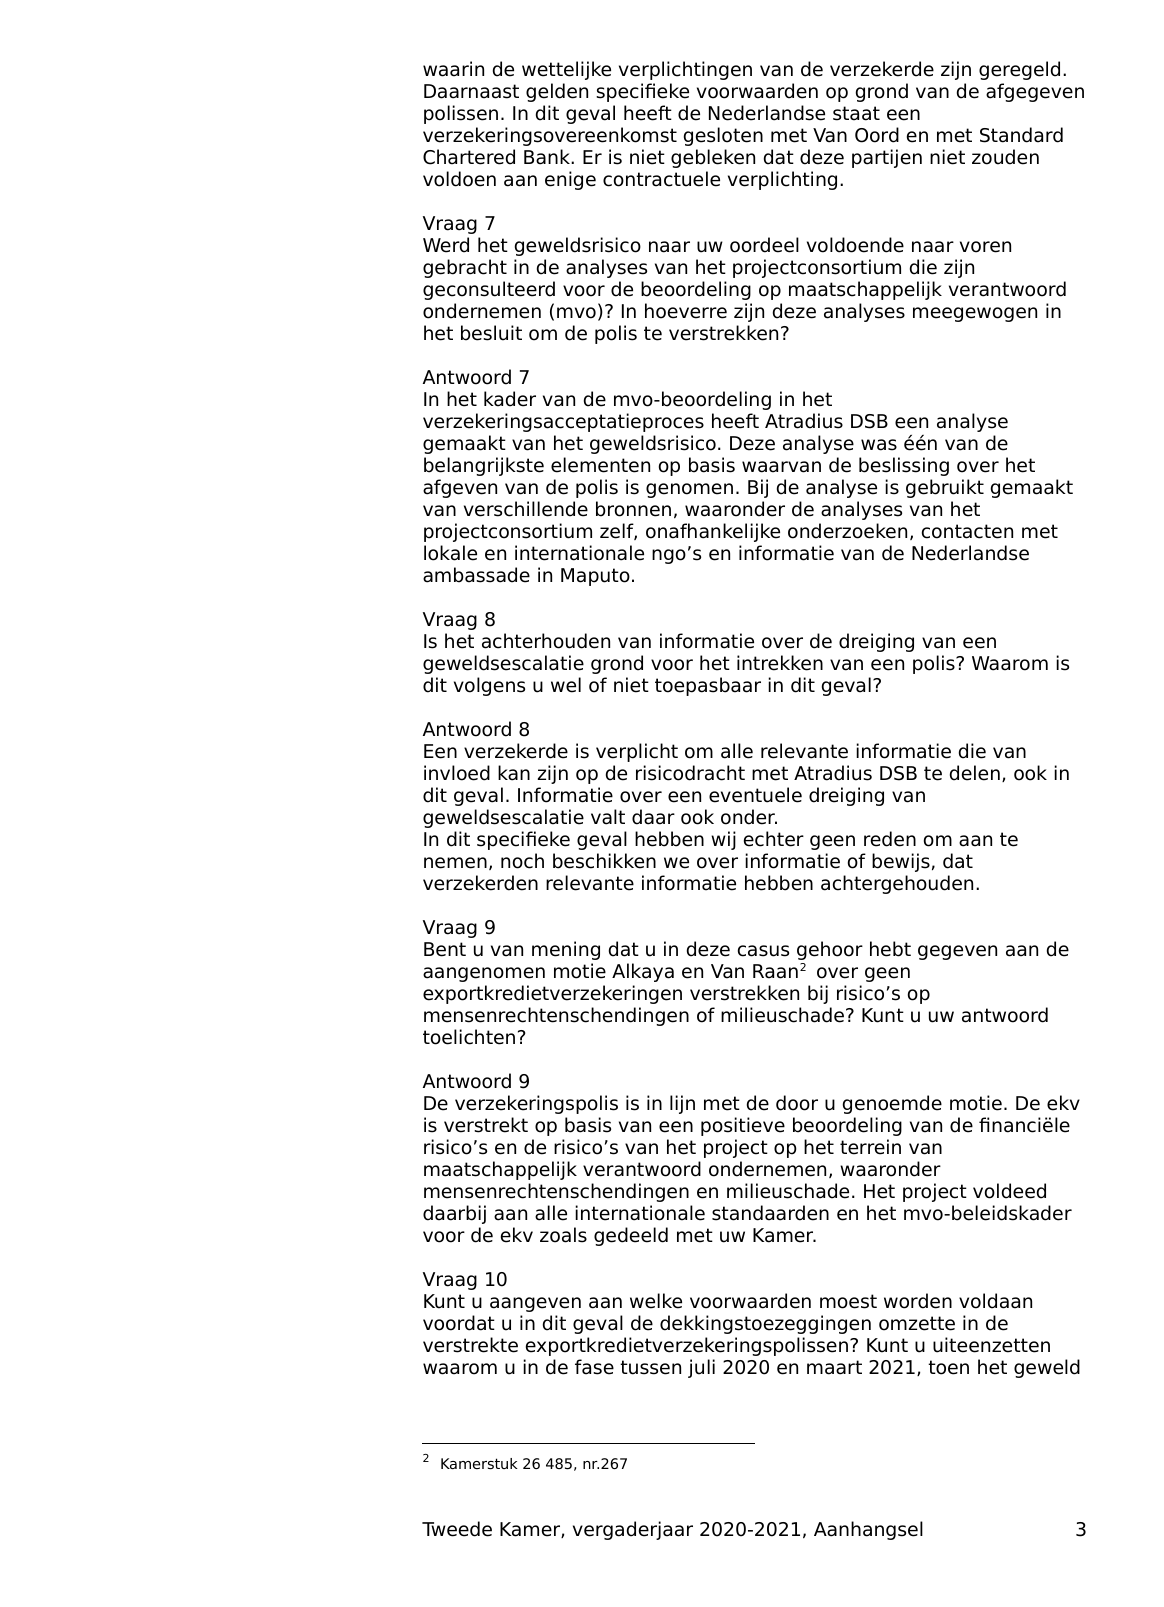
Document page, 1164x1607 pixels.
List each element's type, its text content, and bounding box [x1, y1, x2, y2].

text Vraag 8 [422, 609, 1087, 631]
text Antwoord 8 [422, 719, 1087, 741]
text waarin de wettelijke verplichtingen van de verzekerde zijn geregeld. Daarnaast gelden specifieke voorwaarden op grond van de afgegeven polissen. In dit geval heeft de Nederlandse staat een verzekeringsovereenkomst gesloten met Van Oord en met Standard Chartered Bank. Er is niet gebleken dat deze partijen niet zouden voldoen aan enige contractuele verplichting. [422, 59, 1087, 191]
text De verzekeringspolis is in lijn met de door u genoemde motie. De ekv is verstrekt op basis van een positieve beoordeling van de financiële risico’s en de risico’s van het project op het terrein van maatschappelijk verantwoord ondernemen, waaronder mensenrechtenschendingen en milieuschade. Het project voldeed daarbij aan alle internationale standaarden en het mvo-beleidskader voor de ekv zoals gedeeld met uw Kamer. [422, 1093, 1087, 1247]
text Bent u van mening dat u in deze casus gehoor hebt gegeven aan de aangenomen motie Alkaya en Van Raan over geen exportkredietverzekeringen verstrekken bij risico’s op mensenrechtenschendingen of milieuschade? Kunt u uw antwoord toelichten? [422, 939, 1087, 1049]
text Kamerstuk 26 485, nr.267 [422, 1452, 1087, 1474]
text Kunt u aangeven aan welke voorwaarden moest worden voldaan voordat u in dit geval de dekkingstoezeggingen omzette in de verstrekte exportkredietverzekeringspolissen? Kunt u uiteenzetten waarom u in de fase tussen juli 2020 en maart 2021, toen het geweld [422, 1291, 1087, 1379]
text Antwoord 9 [422, 1071, 1087, 1093]
text Is het achterhouden van informatie over de dreiging van een geweldsescalatie grond voor het intrekken van een polis? Waarom is dit volgens u wel of niet toepasbaar in dit geval? [422, 631, 1087, 697]
text In dit specifieke geval hebben wij echter geen reden om aan te nemen, noch beschikken we over informatie of bewijs, dat verzekerden relevante informatie hebben achtergehouden. [422, 829, 1087, 895]
text Werd het geweldsrisico naar uw oordeel voldoende naar voren gebracht in de analyses van het projectconsortium die zijn geconsulteerd voor de beoordeling op maatschappelijk verantwoord ondernemen (mvo)? In hoeverre zijn deze analyses meegewogen in het besluit om de polis te verstrekken? [422, 235, 1087, 345]
text Vraag 10 [422, 1269, 1087, 1291]
text Een verzekerde is verplicht om alle relevante informatie die van invloed kan zijn op de risicodracht met Atradius DSB te delen, ook in dit geval. Informatie over een eventuele dreiging van geweldsescalatie valt daar ook onder. [422, 741, 1087, 829]
text Antwoord 7 [422, 367, 1087, 389]
text In het kader van de mvo-beoordeling in het verzekeringsacceptatieproces heeft Atradius DSB een analyse gemaakt van het geweldsrisico. Deze analyse was één van de belangrijkste elementen op basis waarvan de beslissing over het afgeven van de polis is genomen. Bij de analyse is gebruikt gemaakt van verschillende bronnen, waaronder de analyses van het projectconsortium zelf, onafhankelijke onderzoeken, contacten met lokale en internationale ngo’s en informatie van de Nederlandse ambassade in Maputo. [422, 389, 1087, 587]
text Vraag 7 [422, 213, 1087, 235]
text Vraag 9 [422, 917, 1087, 939]
